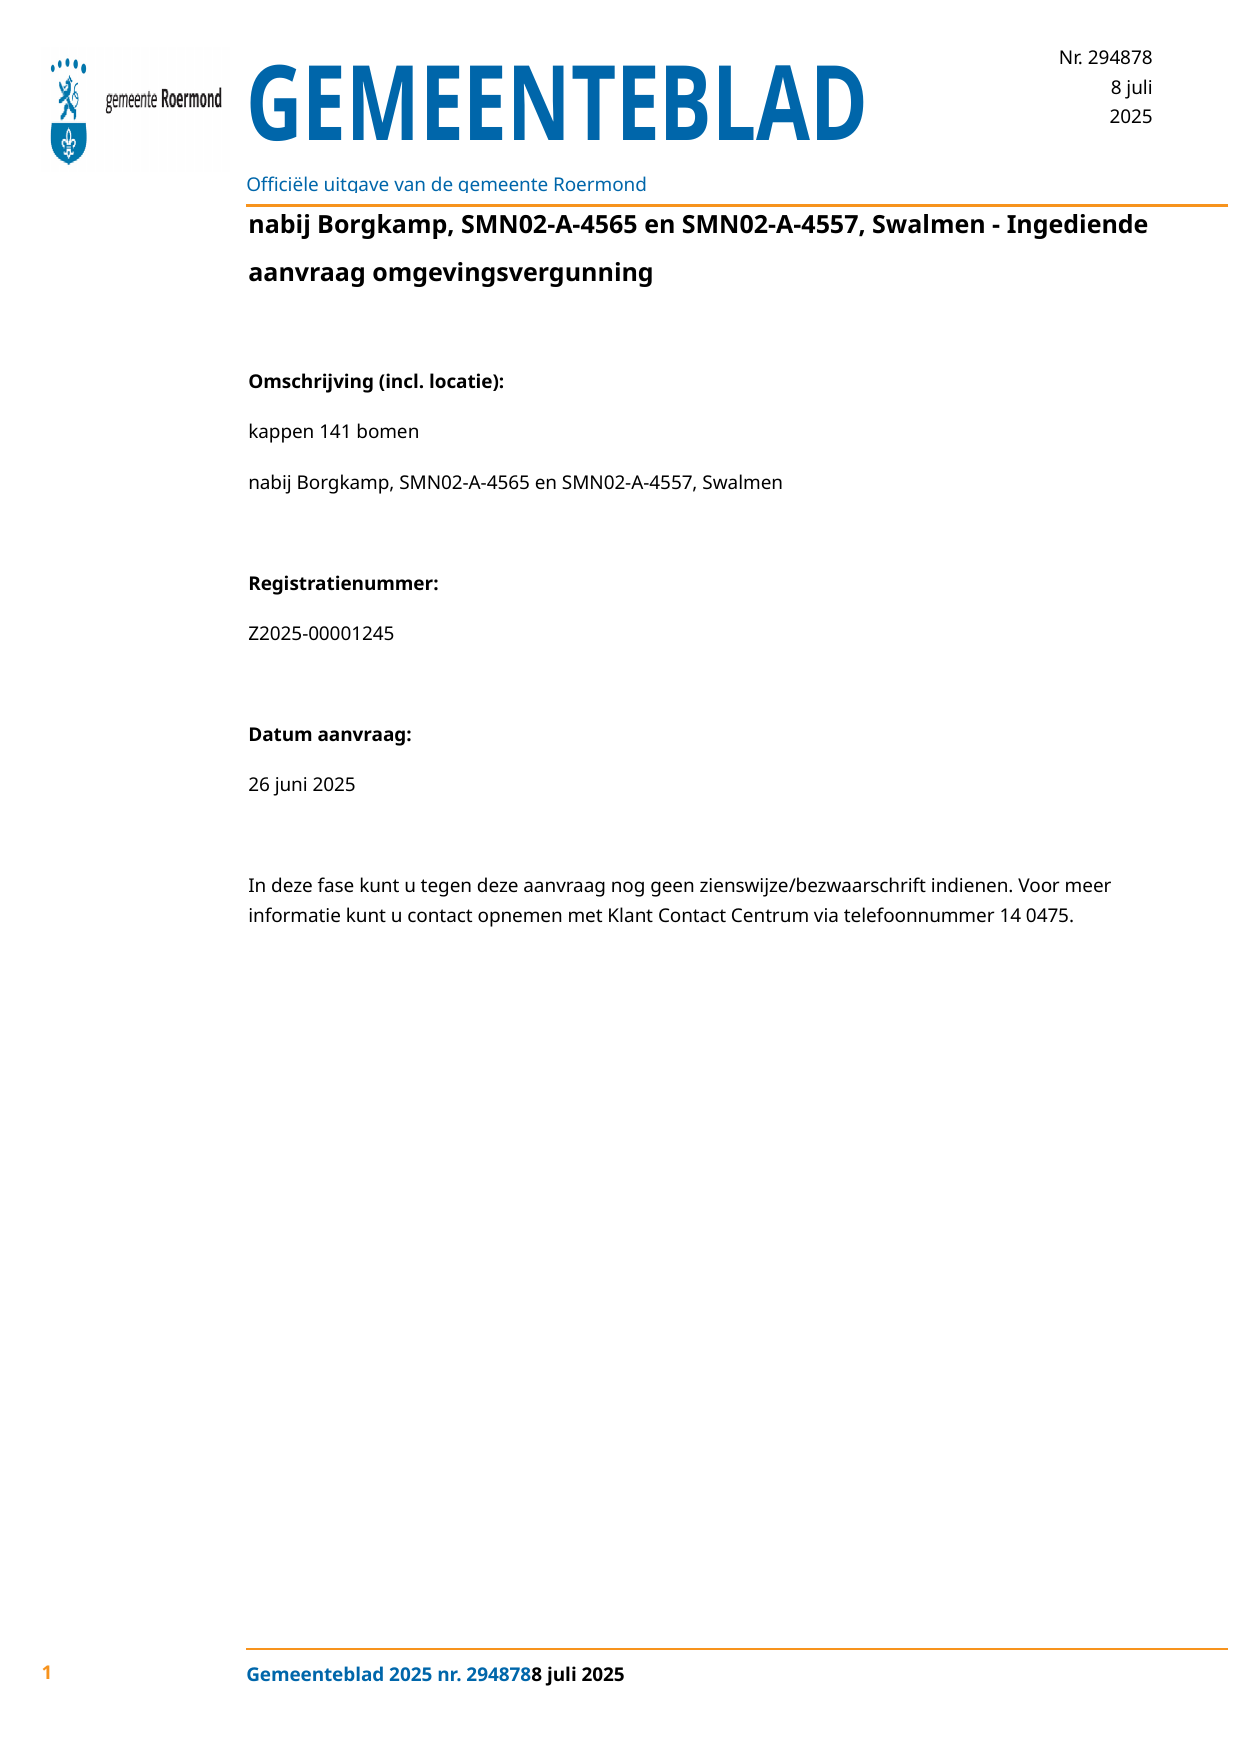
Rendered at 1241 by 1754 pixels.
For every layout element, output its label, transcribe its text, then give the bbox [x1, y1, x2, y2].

text Omschrijving (incl. locatie): [248, 368, 1152, 394]
text Datum aanvraag: [248, 721, 1152, 747]
text kappen 141 bomen [248, 419, 1152, 444]
text Registratienummer: [248, 570, 1152, 596]
text nabij Borgkamp, SMN02-A-4565 en SMN02-A-4557, Swalmen [248, 469, 1152, 495]
text Z2025-00001245 [248, 620, 1152, 646]
text nabij Borgkamp, SMN02-A-4565 en SMN02-A-4557, Swalmen - Ingediende aanvraag omgevingsvergunning [248, 207, 1152, 288]
text 26 juni 2025 [248, 772, 1152, 797]
picture [41, 47, 231, 172]
text In deze fase kunt u tegen deze aanvraag nog geen zienswijze/bezwaarschrift indienen. Voor meer informatie kunt u contact opnemen met Klant Contact Centrum via telefoonnummer 14 0475. [248, 872, 1152, 928]
